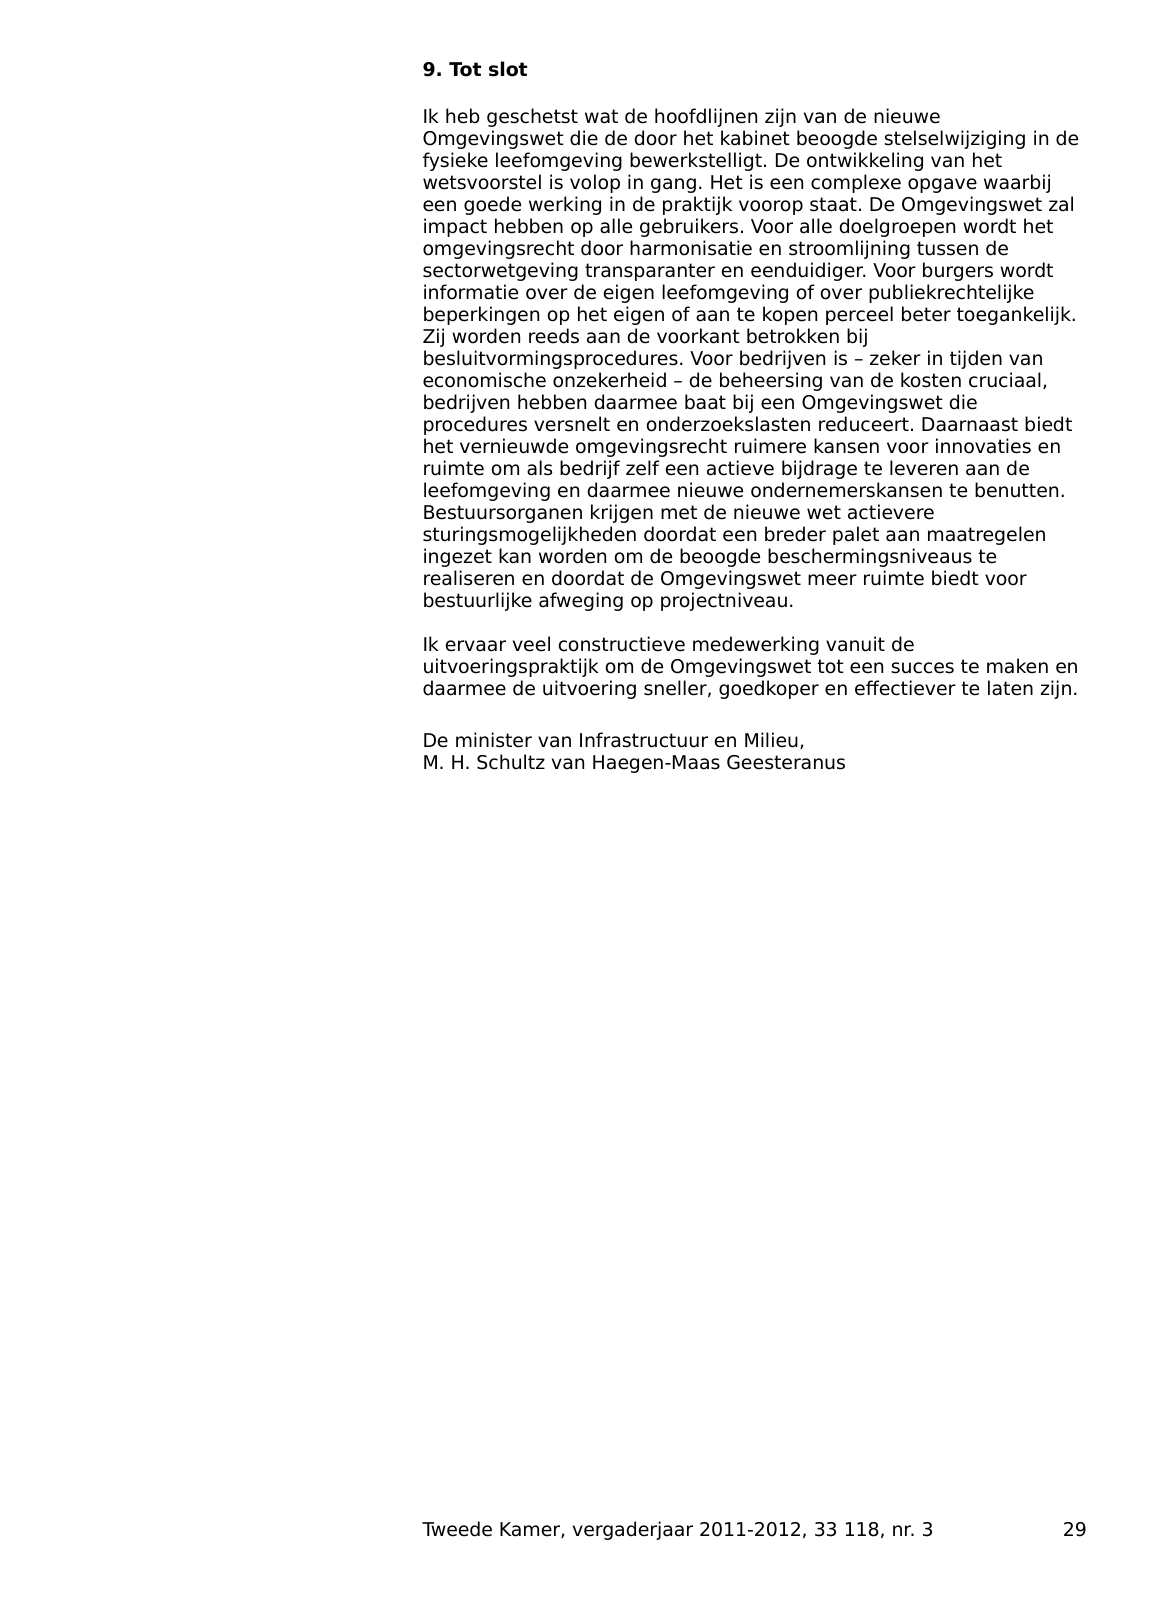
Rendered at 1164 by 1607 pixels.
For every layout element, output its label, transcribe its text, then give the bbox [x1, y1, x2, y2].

text Ik heb geschetst wat de hoofdlijnen zijn van de nieuwe Omgevingswet die de door het kabinet beoogde stelselwijziging in de fysieke leefomgeving bewerkstelligt. De ontwikkeling van het wetsvoorstel is volop in gang. Het is een complexe opgave waarbij een goede werking in de praktijk voorop staat. De Omgevingswet zal impact hebben op alle gebruikers. Voor alle doelgroepen wordt het omgevingsrecht door harmonisatie en stroomlijning tussen de sectorwetgeving transparanter en eenduidiger. Voor burgers wordt informatie over de eigen leefomgeving of over publiekrechtelijke beperkingen op het eigen of aan te kopen perceel beter toegankelijk. Zij worden reeds aan de voorkant betrokken bij besluitvormingsprocedures. Voor bedrijven is – zeker in tijden van economische onzekerheid – de beheersing van de kosten cruciaal, bedrijven hebben daarmee baat bij een Omgevingswet die procedures versnelt en onderzoekslasten reduceert. Daarnaast biedt het vernieuwde omgevingsrecht ruimere kansen voor innovaties en ruimte om als bedrijf zelf een actieve bijdrage te leveren aan de leefomgeving en daarmee nieuwe ondernemerskansen te benutten. Bestuursorganen krijgen met de nieuwe wet actievere sturingsmogelijkheden doordat een breder palet aan maatregelen ingezet kan worden om de beoogde beschermingsniveaus te realiseren en doordat de Omgevingswet meer ruimte biedt voor bestuurlijke afweging op projectniveau. [422, 106, 1087, 612]
text Ik ervaar veel constructieve medewerking vanuit de uitvoeringspraktijk om de Omgevingswet tot een succes te maken en daarmee de uitvoering sneller, goedkoper en effectiever te laten zijn. [422, 634, 1087, 700]
text De minister van Infrastructuur en Milieu, M. H. Schultz van Haegen-Maas Geesteranus [422, 730, 1087, 774]
subtitle 9. Tot slot [422, 59, 1087, 81]
